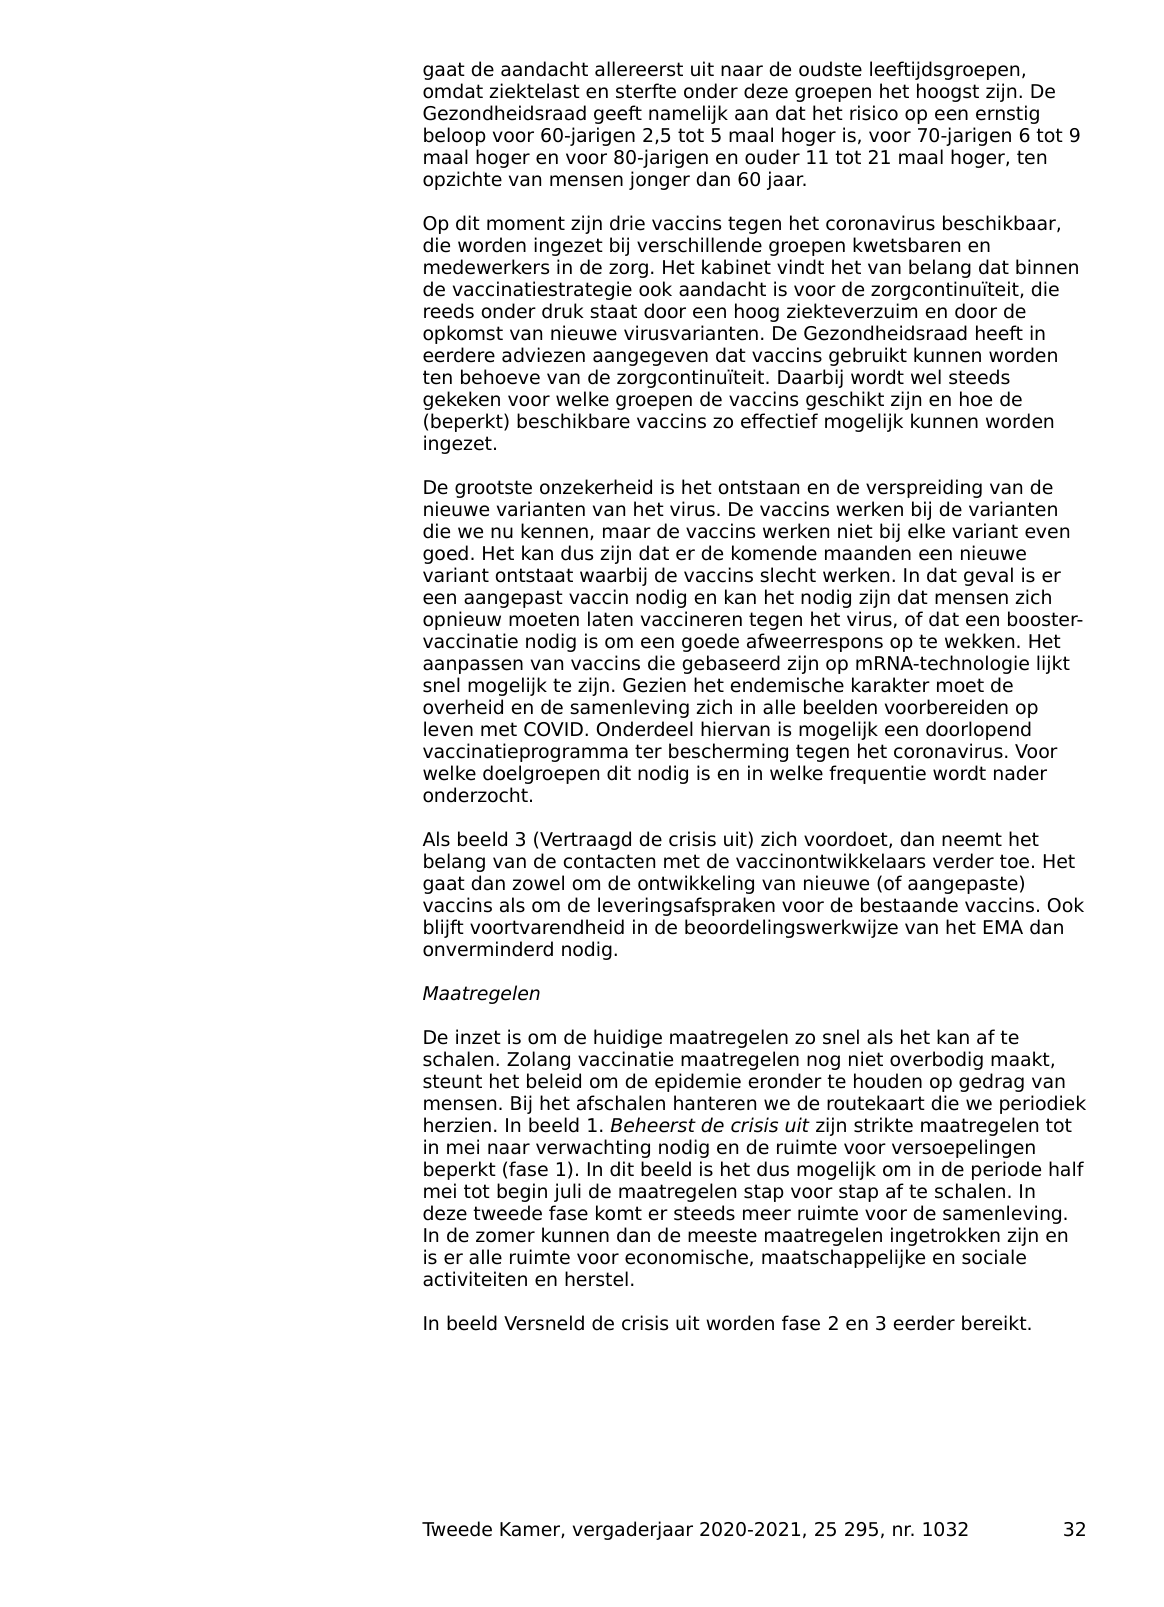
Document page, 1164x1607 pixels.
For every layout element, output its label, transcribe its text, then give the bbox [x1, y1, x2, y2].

text De inzet is om de huidige maatregelen zo snel als het kan af te schalen. Zolang vaccinatie maatregelen nog niet overbodig maakt, steunt het beleid om de epidemie eronder te houden op gedrag van mensen. Bij het afschalen hanteren we de routekaart die we periodiek herzien. In beeld 1. Beheerst de crisis uit zijn strikte maatregelen tot in mei naar verwachting nodig en de ruimte voor versoepelingen beperkt (fase 1). In dit beeld is het dus mogelijk om in de periode half mei tot begin juli de maatregelen stap voor stap af te schalen. In deze tweede fase komt er steeds meer ruimte voor de samenleving. In de zomer kunnen dan de meeste maatregelen ingetrokken zijn en is er alle ruimte voor economische, maatschappelijke en sociale activiteiten en herstel. [422, 1027, 1087, 1291]
text Als beeld 3 (Vertraagd de crisis uit) zich voordoet, dan neemt het belang van de contacten met de vaccinontwikkelaars verder toe. Het gaat dan zowel om de ontwikkeling van nieuwe (of aangepaste) vaccins als om de leveringsafspraken voor de bestaande vaccins. Ook blijft voortvarendheid in de beoordelingswerkwijze van het EMA dan onverminderd nodig. [422, 829, 1087, 961]
subtitle Maatregelen [422, 983, 1087, 1005]
text gaat de aandacht allereerst uit naar de oudste leeftijdsgroepen, omdat ziektelast en sterfte onder deze groepen het hoogst zijn. De Gezondheidsraad geeft namelijk aan dat het risico op een ernstig beloop voor 60-jarigen 2,5 tot 5 maal hoger is, voor 70-jarigen 6 tot 9 maal hoger en voor 80-jarigen en ouder 11 tot 21 maal hoger, ten opzichte van mensen jonger dan 60 jaar. [422, 59, 1087, 191]
text In beeld Versneld de crisis uit worden fase 2 en 3 eerder bereikt. [422, 1313, 1087, 1335]
text Op dit moment zijn drie vaccins tegen het coronavirus beschikbaar, die worden ingezet bij verschillende groepen kwetsbaren en medewerkers in de zorg. Het kabinet vindt het van belang dat binnen de vaccinatiestrategie ook aandacht is voor de zorgcontinuïteit, die reeds onder druk staat door een hoog ziekteverzuim en door de opkomst van nieuwe virusvarianten. De Gezondheidsraad heeft in eerdere adviezen aangegeven dat vaccins gebruikt kunnen worden ten behoeve van de zorgcontinuïteit. Daarbij wordt wel steeds gekeken voor welke groepen de vaccins geschikt zijn en hoe de (beperkt) beschikbare vaccins zo effectief mogelijk kunnen worden ingezet. [422, 213, 1087, 455]
text De grootste onzekerheid is het ontstaan en de verspreiding van de nieuwe varianten van het virus. De vaccins werken bij de varianten die we nu kennen, maar de vaccins werken niet bij elke variant even goed. Het kan dus zijn dat er de komende maanden een nieuwe variant ontstaat waarbij de vaccins slecht werken. In dat geval is er een aangepast vaccin nodig en kan het nodig zijn dat mensen zich opnieuw moeten laten vaccineren tegen het virus, of dat een booster-vaccinatie nodig is om een goede afweerrespons op te wekken. Het aanpassen van vaccins die gebaseerd zijn op mRNA-technologie lijkt snel mogelijk te zijn. Gezien het endemische karakter moet de overheid en de samenleving zich in alle beelden voorbereiden op leven met COVID. Onderdeel hiervan is mogelijk een doorlopend vaccinatieprogramma ter bescherming tegen het coronavirus. Voor welke doelgroepen dit nodig is en in welke frequentie wordt nader onderzocht. [422, 477, 1087, 807]
